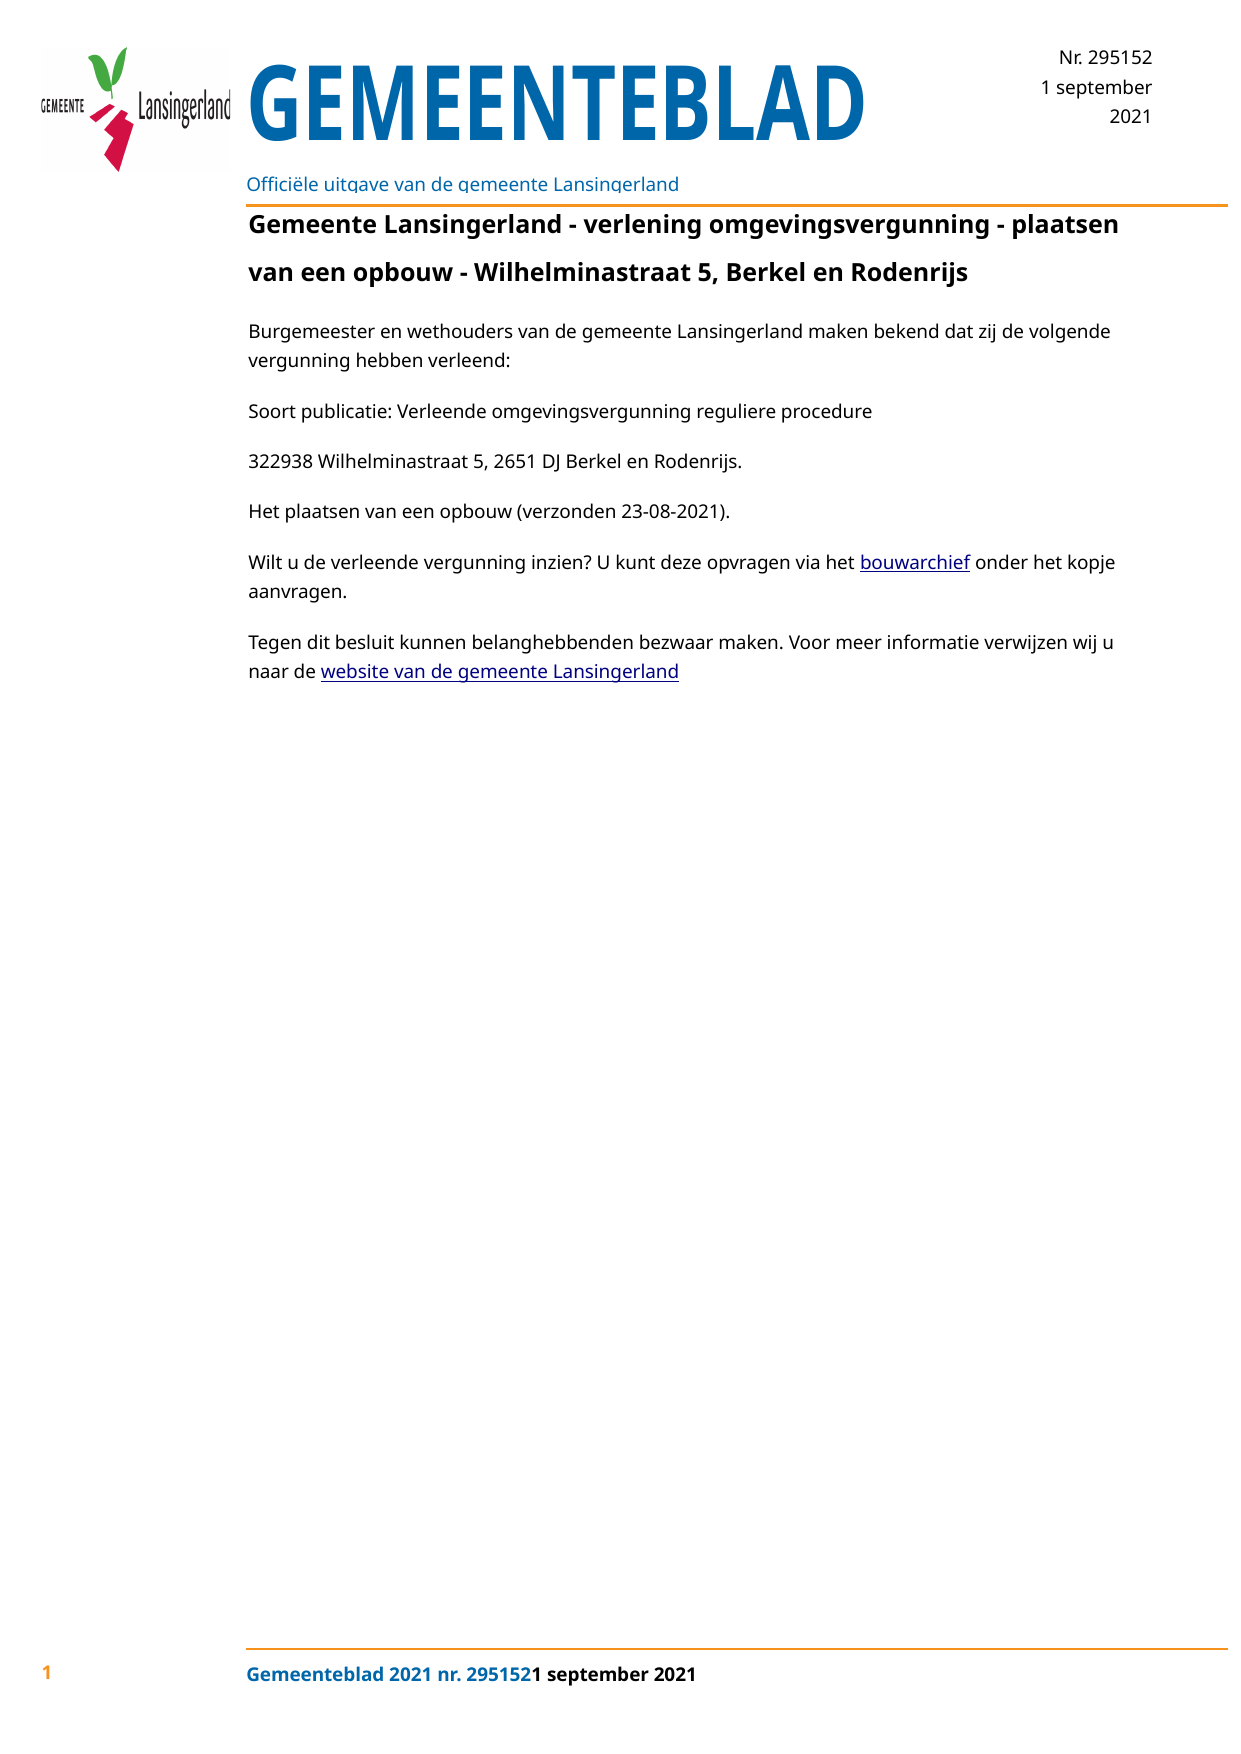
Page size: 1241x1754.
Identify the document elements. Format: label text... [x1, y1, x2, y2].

text 322938 Wilhelminastraat 5, 2651 DJ Berkel en Rodenrijs. [248, 448, 1152, 474]
text Gemeente Lansingerland - verlening omgevingsvergunning - plaatsen van een opbouw - Wilhelminastraat 5, Berkel en Rodenrijs [248, 207, 1152, 288]
text Tegen dit besluit kunnen belanghebbenden bezwaar maken. Voor meer informatie verwijzen wij u naar de website van de gemeente Lansingerland [248, 629, 1152, 684]
text Het plaatsen van een opbouw (verzonden 23-08-2021). [248, 499, 1152, 524]
text Soort publicatie: Verleende omgevingsvergunning reguliere procedure [248, 398, 1152, 424]
text Burgemeester en wethouders van de gemeente Lansingerland maken bekend dat zij de volgende vergunning hebben verleend: [248, 318, 1152, 373]
text Wilt u de verleende vergunning inzien? U kunt deze opvragen via het bouwarchief onder het kopje aanvragen. [248, 549, 1152, 604]
picture [41, 47, 231, 172]
